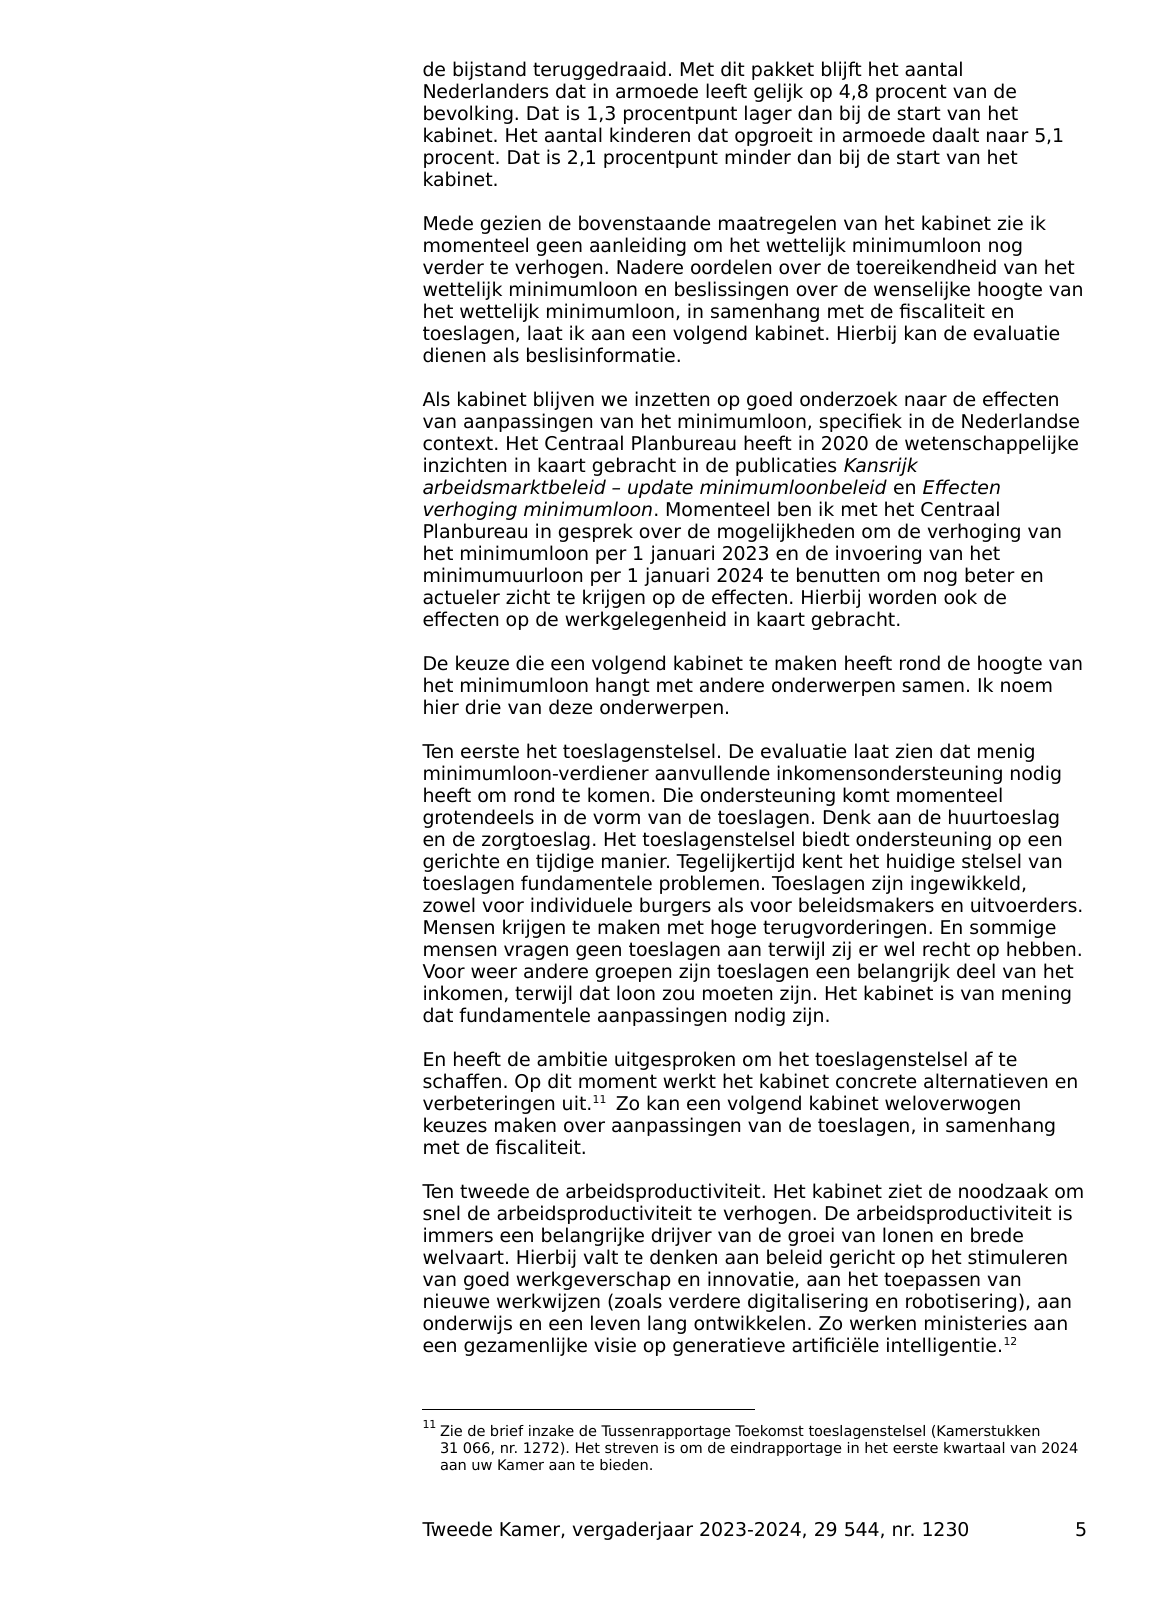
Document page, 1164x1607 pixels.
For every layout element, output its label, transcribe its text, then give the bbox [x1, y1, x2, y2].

text Zie de brief inzake de Tussenrapportage Toekomst toeslagenstelsel (Kamerstukken 31 066, nr. 1272). Het streven is om de eindrapportage in het eerste kwartaal van 2024 aan uw Kamer aan te bieden. [422, 1418, 1087, 1474]
text Mede gezien de bovenstaande maatregelen van het kabinet zie ik momenteel geen aanleiding om het wettelijk minimumloon nog verder te verhogen. Nadere oordelen over de toereikendheid van het wettelijk minimumloon en beslissingen over de wenselijke hoogte van het wettelijk minimumloon, in samenhang met de fiscaliteit en toeslagen, laat ik aan een volgend kabinet. Hierbij kan de evaluatie dienen als beslisinformatie. [422, 213, 1087, 367]
text Als kabinet blijven we inzetten op goed onderzoek naar de effecten van aanpassingen van het minimumloon, specifiek in de Nederlandse context. Het Centraal Planbureau heeft in 2020 de wetenschappelijke inzichten in kaart gebracht in de publicaties Kansrijk arbeidsmarktbeleid – update minimumloonbeleid en Effecten verhoging minimumloon. Momenteel ben ik met het Centraal Planbureau in gesprek over de mogelijkheden om de verhoging van het minimumloon per 1 januari 2023 en de invoering van het minimumuurloon per 1 januari 2024 te benutten om nog beter en actueler zicht te krijgen op de effecten. Hierbij worden ook de effecten op de werkgelegenheid in kaart gebracht. [422, 389, 1087, 631]
text Ten eerste het toeslagenstelsel. De evaluatie laat zien dat menig minimumloon-verdiener aanvullende inkomensondersteuning nodig heeft om rond te komen. Die ondersteuning komt momenteel grotendeels in de vorm van de toeslagen. Denk aan de huurtoeslag en de zorgtoeslag. Het toeslagenstelsel biedt ondersteuning op een gerichte en tijdige manier. Tegelijkertijd kent het huidige stelsel van toeslagen fundamentele problemen. Toeslagen zijn ingewikkeld, zowel voor individuele burgers als voor beleidsmakers en uitvoerders. Mensen krijgen te maken met hoge terugvorderingen. En sommige mensen vragen geen toeslagen aan terwijl zij er wel recht op hebben. Voor weer andere groepen zijn toeslagen een belangrijk deel van het inkomen, terwijl dat loon zou moeten zijn. Het kabinet is van mening dat fundamentele aanpassingen nodig zijn. [422, 741, 1087, 1027]
text de bĳstand teruggedraaid. Met dit pakket blijft het aantal Nederlanders dat in armoede leeft gelijk op 4,8 procent van de bevolking. Dat is 1,3 procentpunt lager dan bij de start van het kabinet. Het aantal kinderen dat opgroeit in armoede daalt naar 5,1 procent. Dat is 2,1 procentpunt minder dan bij de start van het kabinet. [422, 59, 1087, 191]
text De keuze die een volgend kabinet te maken heeft rond de hoogte van het minimumloon hangt met andere onderwerpen samen. Ik noem hier drie van deze onderwerpen. [422, 653, 1087, 719]
text Ten tweede de arbeidsproductiviteit. Het kabinet ziet de noodzaak om snel de arbeidsproductiviteit te verhogen. De arbeidsproductiviteit is immers een belangrijke drijver van de groei van lonen en brede welvaart. Hierbij valt te denken aan beleid gericht op het stimuleren van goed werkgeverschap en innovatie, aan het toepassen van nieuwe werkwijzen (zoals verdere digitalisering en robotisering), aan onderwijs en een leven lang ontwikkelen. Zo werken ministeries aan een gezamenlijke visie op generatieve artificiële intelligentie. [422, 1181, 1087, 1357]
text En heeft de ambitie uitgesproken om het toeslagenstelsel af te schaffen. Op dit moment werkt het kabinet concrete alternatieven en verbeteringen uit. Zo kan een volgend kabinet weloverwogen keuzes maken over aanpassingen van de toeslagen, in samenhang met de fiscaliteit. [422, 1049, 1087, 1159]
